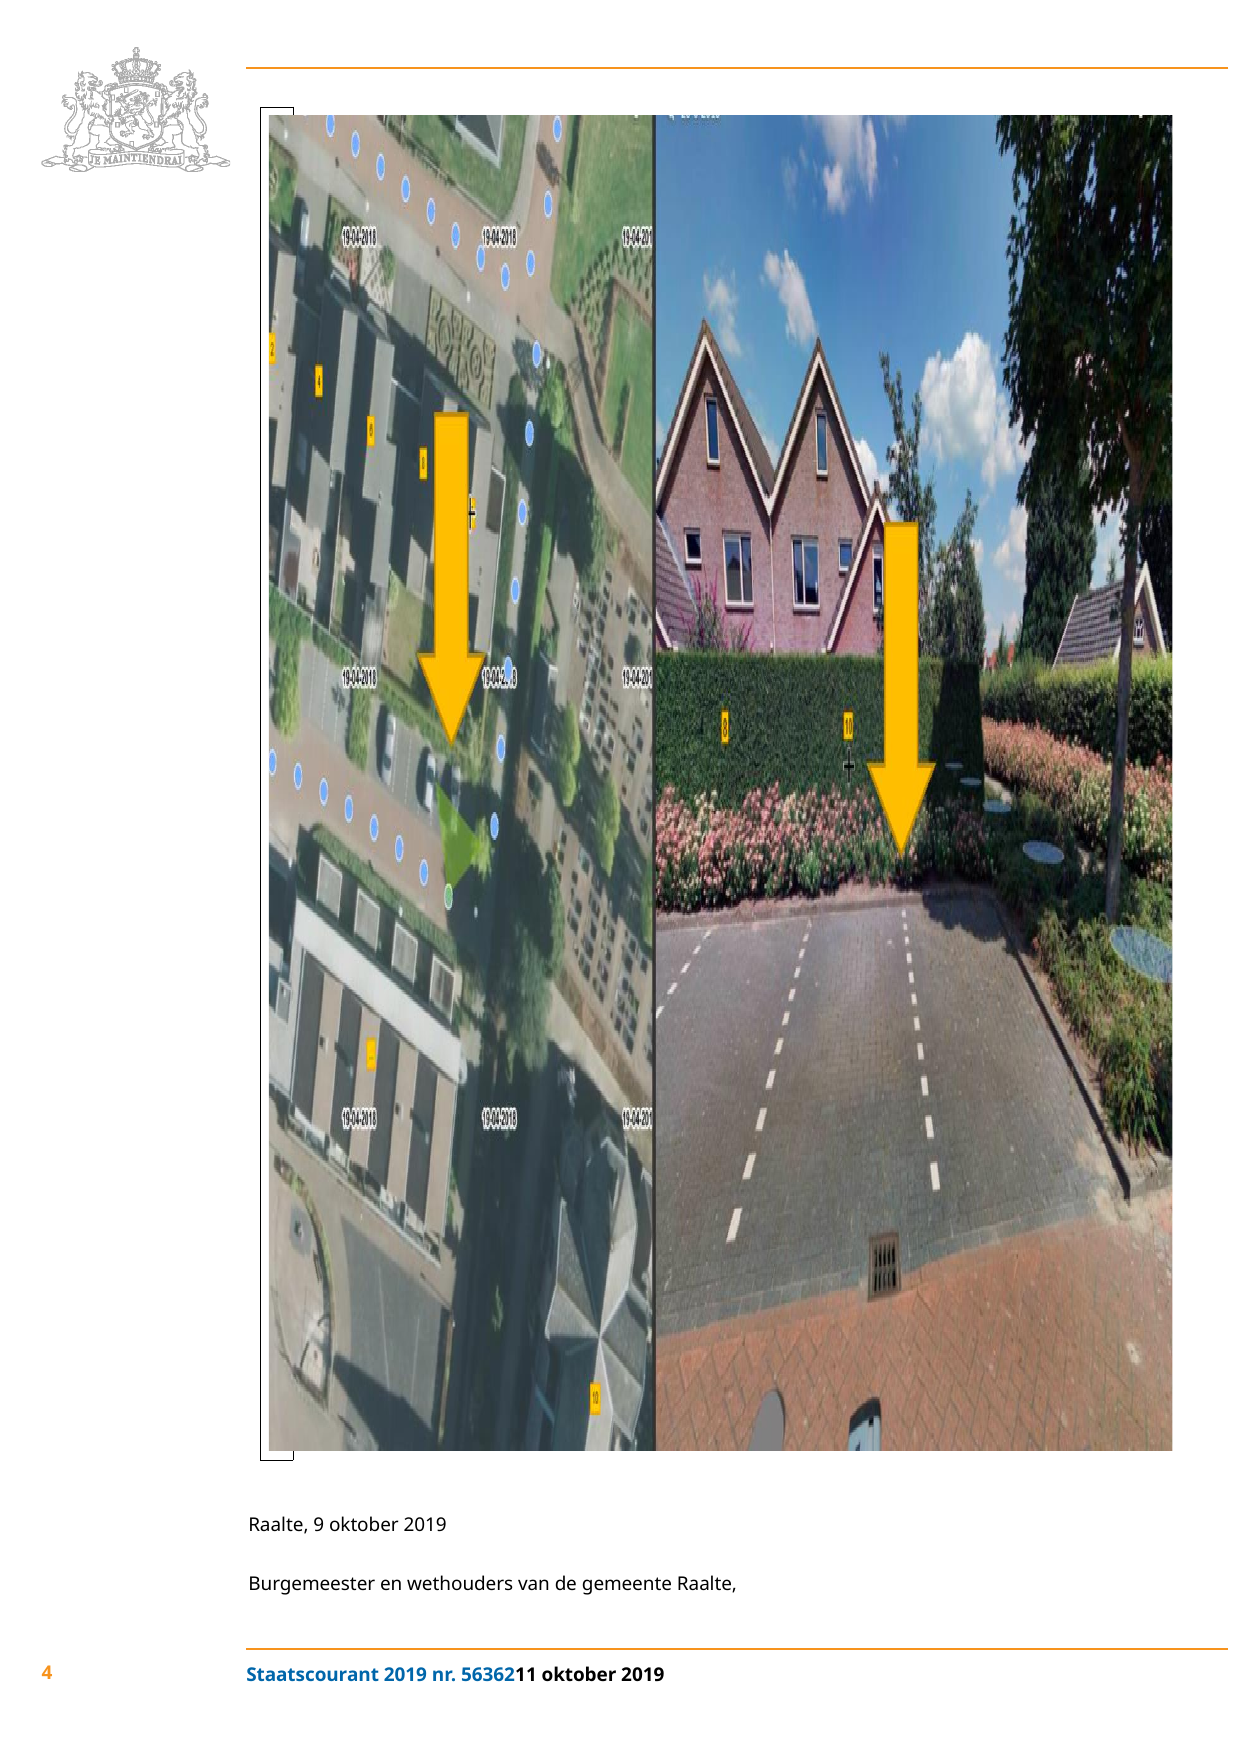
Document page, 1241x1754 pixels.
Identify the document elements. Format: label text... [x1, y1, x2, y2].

picture [268, 115, 1173, 1451]
text Raalte, 9 oktober 2019 [248, 1511, 1152, 1537]
picture [41, 47, 231, 172]
text Burgemeester en wethouders van de gemeente Raalte, [248, 1570, 1152, 1596]
